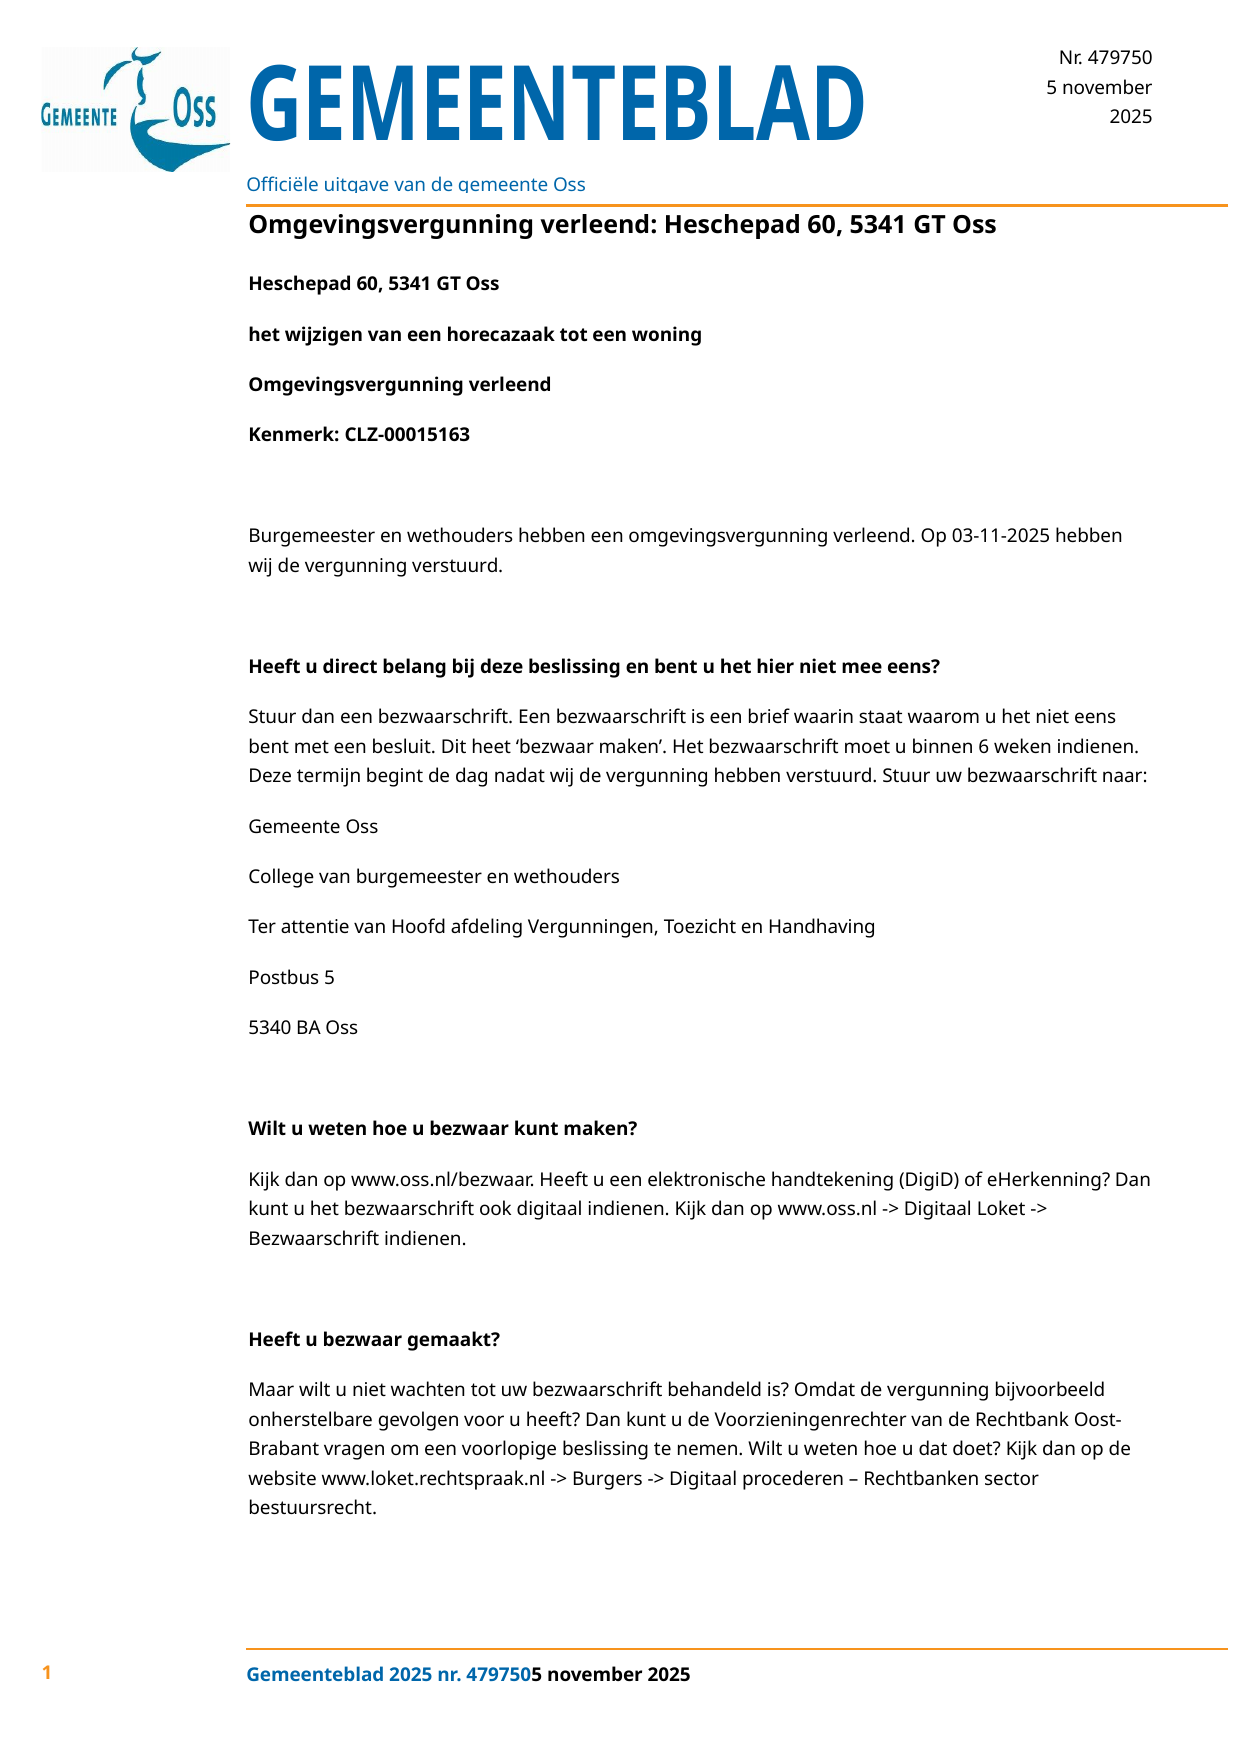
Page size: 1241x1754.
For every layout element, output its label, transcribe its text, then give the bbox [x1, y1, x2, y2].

text het wijzigen van een horecazaak tot een woning [248, 321, 1152, 346]
text Heeft u bezwaar gemaakt? [248, 1326, 1152, 1351]
picture [41, 47, 231, 172]
text Omgevingsvergunning verleend: Heschepad 60, 5341 GT Oss [248, 207, 1152, 241]
text Heeft u direct belang bij deze beslissing en bent u het hier niet mee eens? [248, 653, 1152, 678]
text Gemeente Oss [248, 813, 1152, 838]
text Kijk dan op www.oss.nl/bezwaar. Heeft u een elektronische handtekening (DigiD) of eHerkenning? Dan kunt u het bezwaarschrift ook digitaal indienen. Kijk dan op www.oss.nl -> Digitaal Loket -> Bezwaarschrift indienen. [248, 1166, 1152, 1251]
text College van burgemeester en wethouders [248, 863, 1152, 889]
text Heschepad 60, 5341 GT Oss [248, 270, 1152, 296]
text Wilt u weten hoe u bezwaar kunt maken? [248, 1115, 1152, 1141]
text Ter attentie van Hoofd afdeling Vergunningen, Toezicht en Handhaving [248, 914, 1152, 939]
text Omgevingsvergunning verleend [248, 371, 1152, 397]
text Kenmerk: CLZ-00015163 [248, 422, 1152, 447]
text 5340 BA Oss [248, 1014, 1152, 1040]
text Postbus 5 [248, 964, 1152, 990]
text Maar wilt u niet wachten tot uw bezwaarschrift behandeld is? Omdat de vergunning bijvoorbeeld onherstelbare gevolgen voor u heeft? Dan kunt u de Voorzieningenrechter van de Rechtbank Oost-Brabant vragen om een voorlopige beslissing te nemen. Wilt u weten hoe u dat doet? Kijk dan op de website www.loket.rechtspraak.nl -> Burgers -> Digitaal procederen – Rechtbanken sector bestuursrecht. [248, 1376, 1152, 1520]
text Stuur dan een bezwaarschrift. Een bezwaarschrift is een brief waarin staat waarom u het niet eens bent met een besluit. Dit heet ‘bezwaar maken’. Het bezwaarschrift moet u binnen 6 weken indienen. Deze termijn begint de dag nadat wij de vergunning hebben verstuurd. Stuur uw bezwaarschrift naar: [248, 703, 1152, 788]
text Burgemeester en wethouders hebben een omgevingsvergunning verleend. Op 03-11-2025 hebben wij de vergunning verstuurd. [248, 522, 1152, 578]
